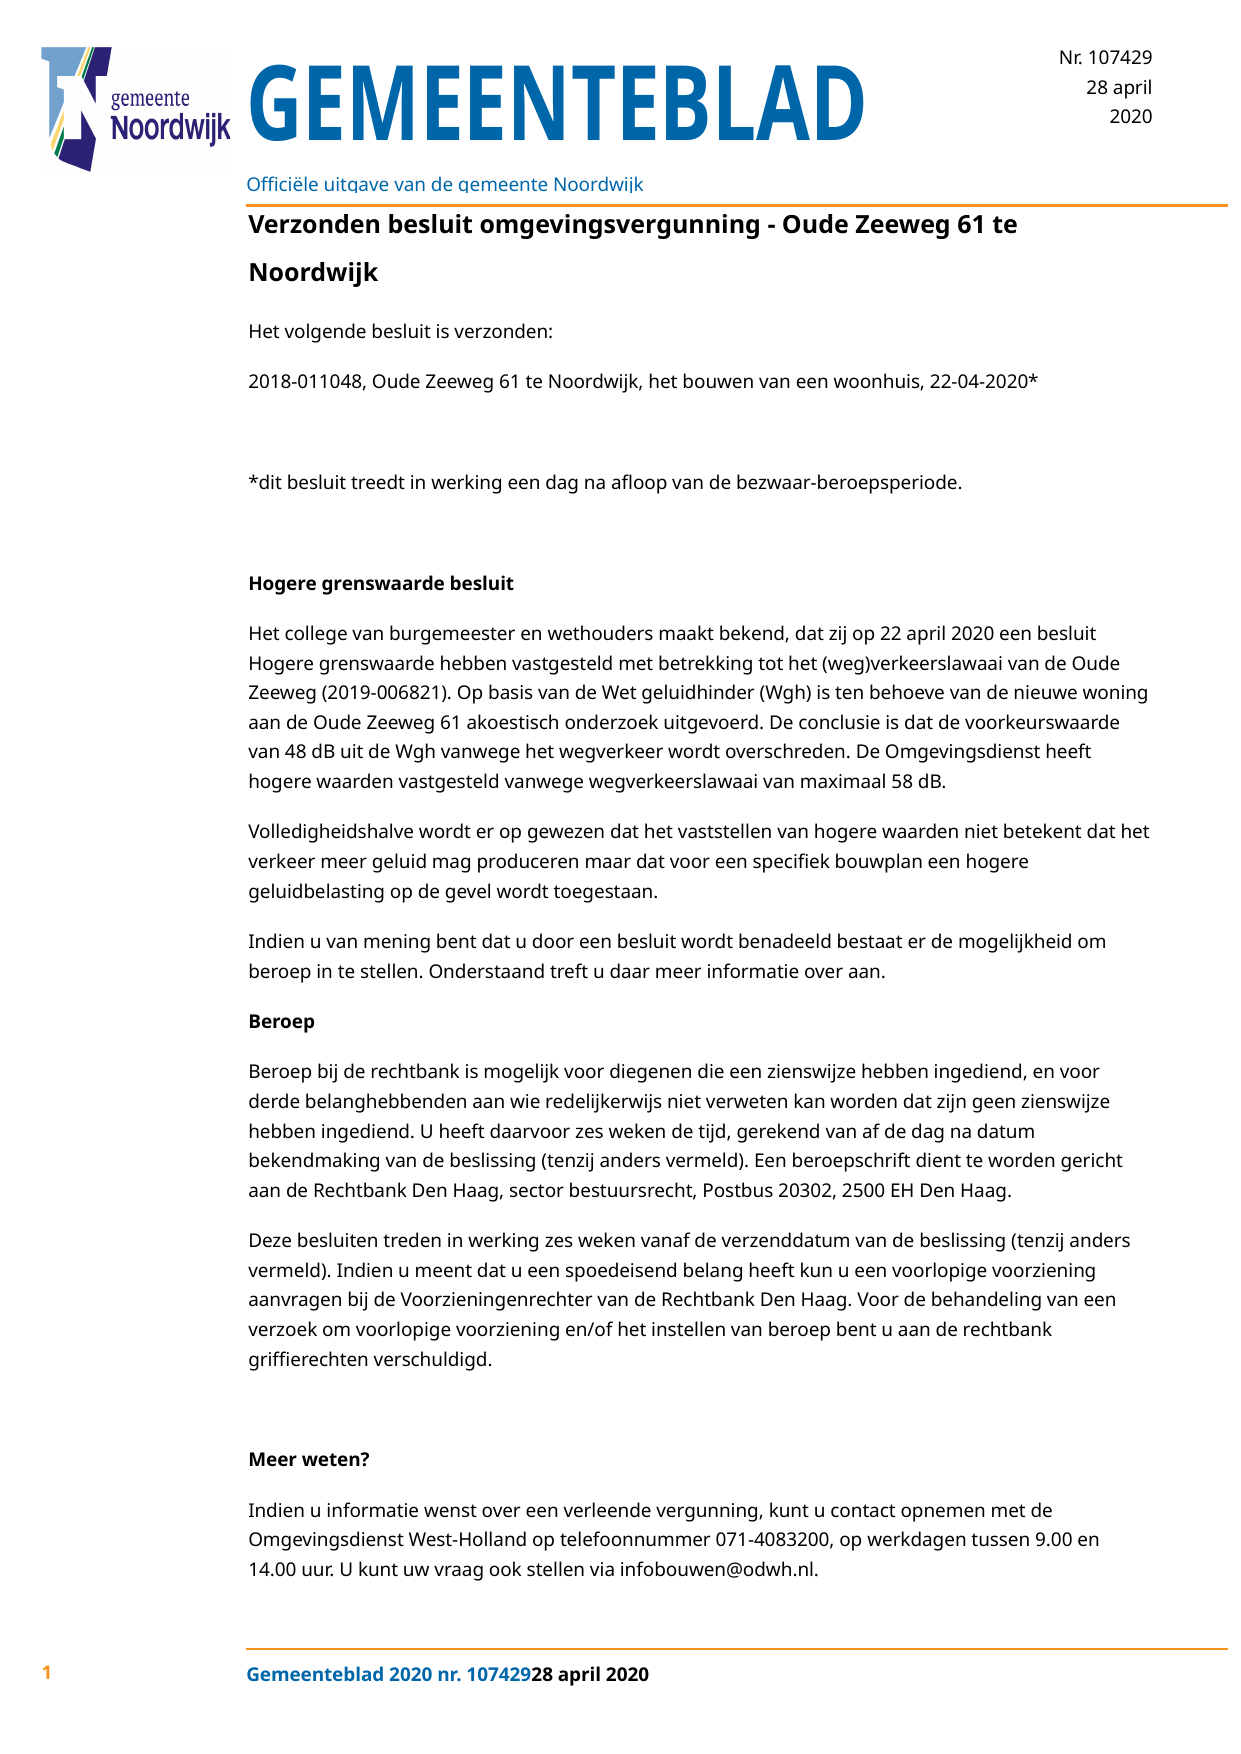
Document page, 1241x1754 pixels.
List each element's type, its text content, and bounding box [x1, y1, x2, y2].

text Het college van burgemeester en wethouders maakt bekend, dat zij op 22 april 2020 een besluit Hogere grenswaarde hebben vastgesteld met betrekking tot het (weg)verkeerslawaai van de Oude Zeeweg (2019-006821). Op basis van de Wet geluidhinder (Wgh) is ten behoeve van de nieuwe woning aan de Oude Zeeweg 61 akoestisch onderzoek uitgevoerd. De conclusie is dat de voorkeurswaarde van 48 dB uit de Wgh vanwege het wegverkeer wordt overschreden. De Omgevingsdienst heeft hogere waarden vastgesteld vanwege wegverkeerslawaai van maximaal 58 dB. [248, 620, 1152, 794]
picture [41, 47, 231, 172]
text *dit besluit treedt in werking een dag na afloop van de bezwaar-beroepsperiode. [248, 469, 1152, 495]
text 2018-011048, Oude Zeeweg 61 te Noordwijk, het bouwen van een woonhuis, 22-04-2020* [248, 368, 1152, 394]
text Het volgende besluit is verzonden: [248, 318, 1152, 344]
text Deze besluiten treden in werking zes weken vanaf de verzenddatum van de beslissing (tenzij anders vermeld). Indien u meent dat u een spoedeisend belang heeft kun u een voorlopige voorziening aanvragen bij de Voorzieningenrechter van de Rechtbank Den Haag. Voor de behandeling van een verzoek om voorlopige voorziening en/of het instellen van beroep bent u aan de rechtbank griffierechten verschuldigd. [248, 1227, 1152, 1372]
text Indien u informatie wenst over een verleende vergunning, kunt u contact opnemen met de Omgevingsdienst West-Holland op telefoonnummer 071-4083200, op werkdagen tussen 9.00 en 14.00 uur. U kunt uw vraag ook stellen via infobouwen@odwh.nl. [248, 1497, 1152, 1582]
text Verzonden besluit omgevingsvergunning - Oude Zeeweg 61 te Noordwijk [248, 207, 1152, 288]
text Hogere grenswaarde besluit [248, 570, 1152, 596]
text Beroep [248, 1008, 1152, 1034]
text Volledigheidshalve wordt er op gewezen dat het vaststellen van hogere waarden niet betekent dat het verkeer meer geluid mag produceren maar dat voor een specifiek bouwplan een hogere geluidbelasting op de gevel wordt toegestaan. [248, 819, 1152, 904]
text Meer weten? [248, 1447, 1152, 1472]
text Indien u van mening bent dat u door een besluit wordt benadeeld bestaat er de mogelijkheid om beroep in te stellen. Onderstaand treft u daar meer informatie over aan. [248, 928, 1152, 984]
text Beroep bij de rechtbank is mogelijk voor diegenen die een zienswijze hebben ingediend, en voor derde belanghebbenden aan wie redelijkerwijs niet verweten kan worden dat zijn geen zienswijze hebben ingediend. U heeft daarvoor zes weken de tijd, gerekend van af de dag na datum bekendmaking van de beslissing (tenzij anders vermeld). Een beroepschrift dient te worden gericht aan de Rechtbank Den Haag, sector bestuursrecht, Postbus 20302, 2500 EH Den Haag. [248, 1059, 1152, 1203]
